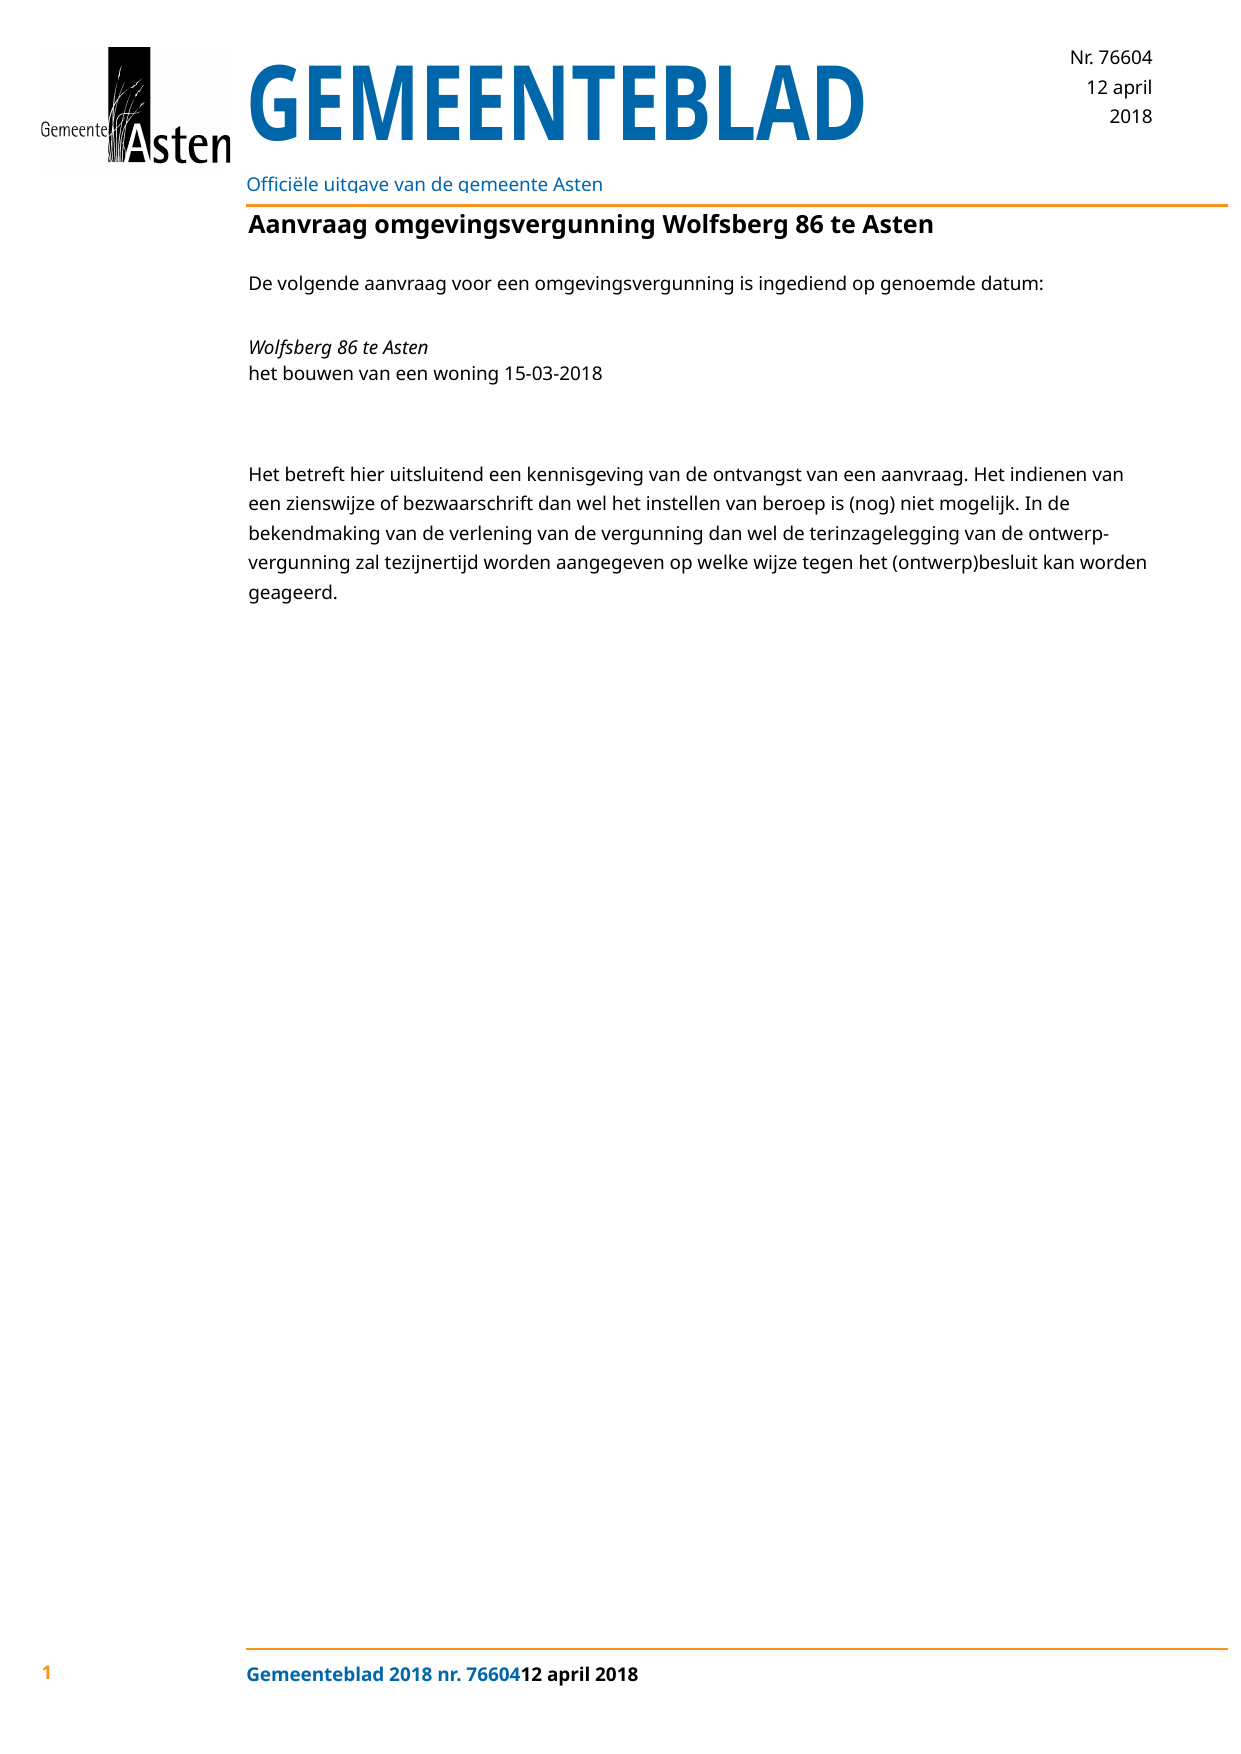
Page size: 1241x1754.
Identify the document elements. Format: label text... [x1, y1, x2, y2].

text Wolfsberg 86 te Asten [248, 334, 1152, 360]
text Het betreft hier uitsluitend een kennisgeving van de ontvangst van een aanvraag. Het indienen van een zienswijze of bezwaarschrift dan wel het instellen van beroep is (nog) niet mogelijk. In de bekendmaking van de verlening van de vergunning dan wel de terinzagelegging van de ontwerp-vergunning zal tezijnertijd worden aangegeven op welke wijze tegen het (ontwerp)besluit kan worden geageerd. [248, 461, 1152, 605]
text het bouwen van een woning 15-03-2018 [248, 360, 1152, 386]
picture [41, 47, 231, 172]
text De volgende aanvraag voor een omgevingsvergunning is ingediend op genoemde datum: [248, 270, 1152, 296]
text Aanvraag omgevingsvergunning Wolfsberg 86 te Asten [248, 207, 1152, 241]
